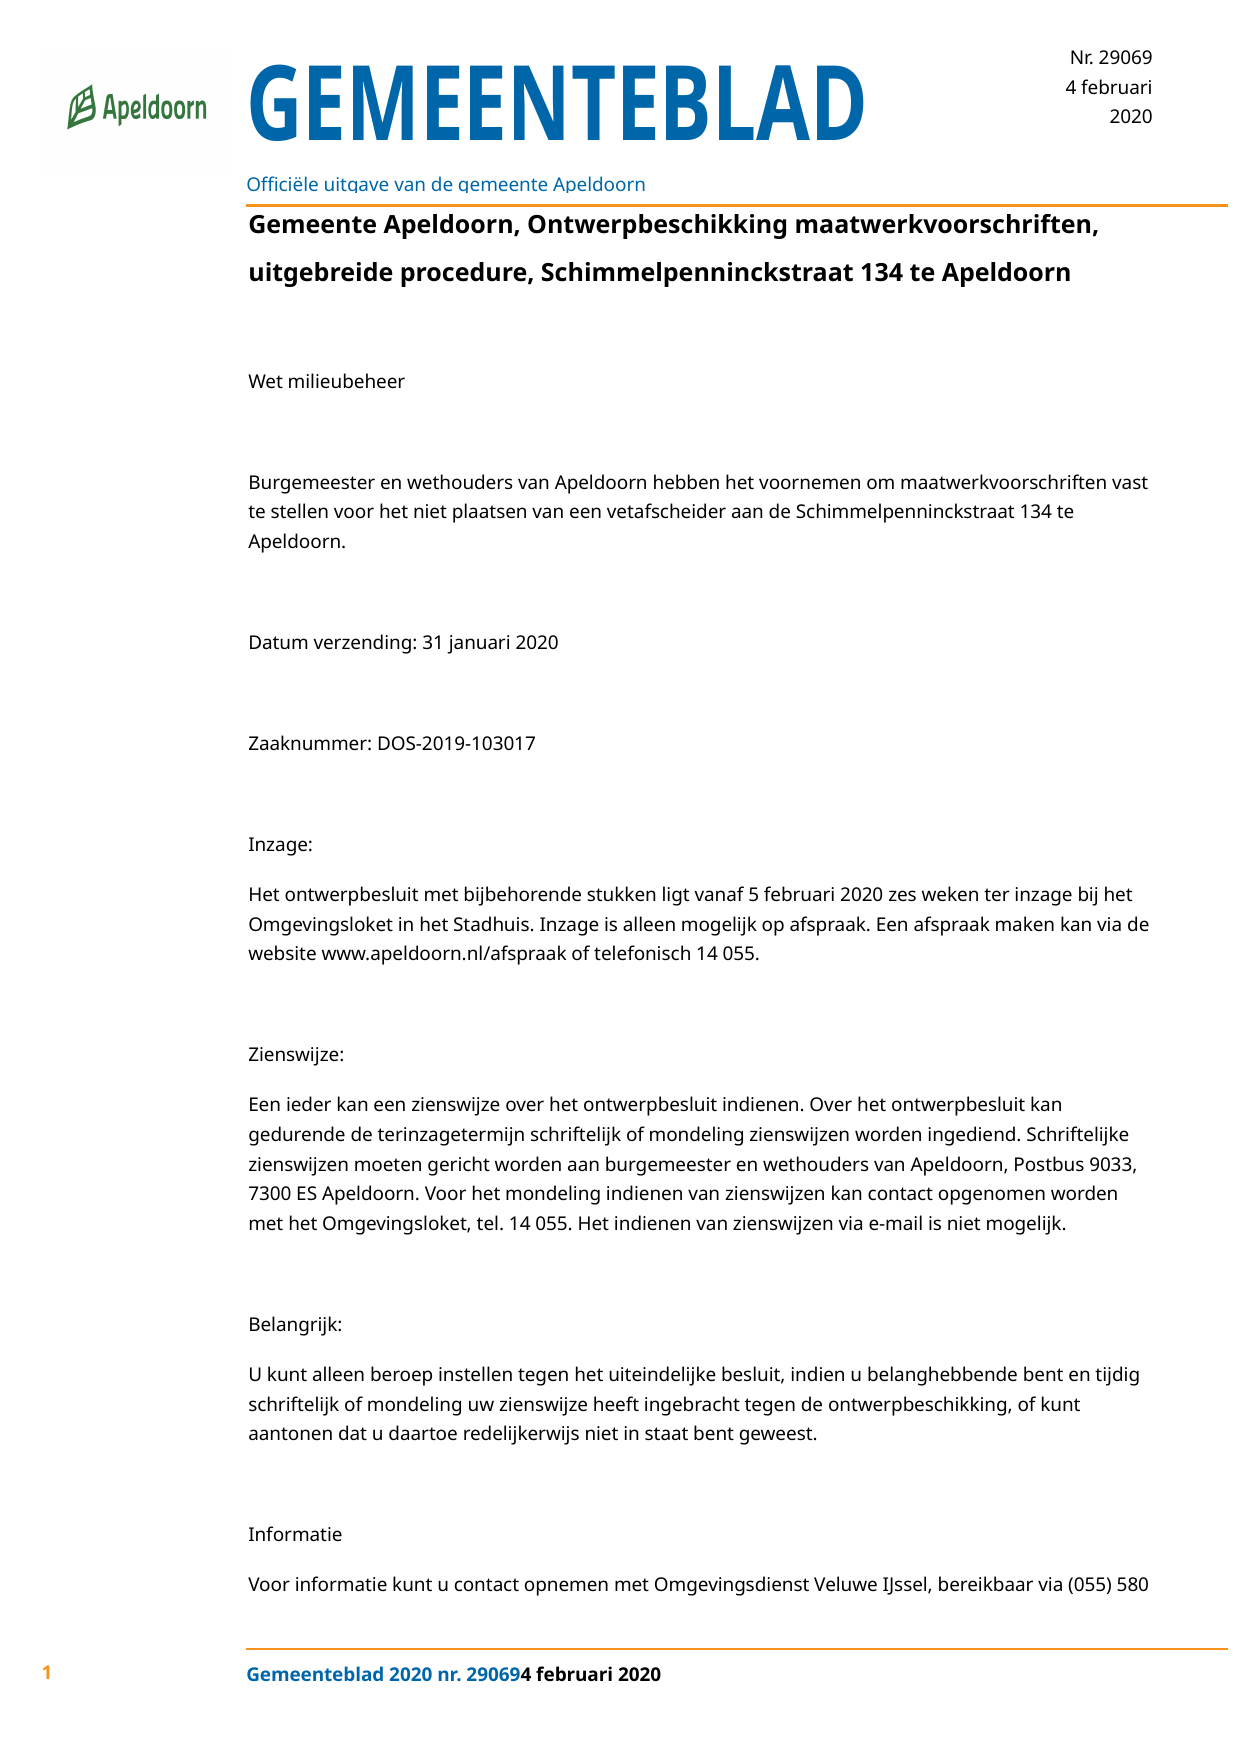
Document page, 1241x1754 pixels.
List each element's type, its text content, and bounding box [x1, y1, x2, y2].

text Zienswijze: [248, 1041, 1152, 1067]
text Inzage: [248, 831, 1152, 857]
text Het ontwerpbesluit met bijbehorende stukken ligt vanaf 5 februari 2020 zes weken ter inzage bij het Omgevingsloket in het Stadhuis. Inzage is alleen mogelijk op afspraak. Een afspraak maken kan via de website www.apeldoorn.nl/afspraak of telefonisch 14 055. [248, 881, 1152, 966]
text Een ieder kan een zienswijze over het ontwerpbesluit indienen. Over het ontwerpbesluit kan gedurende de terinzagetermijn schriftelijk of mondeling zienswijzen worden ingediend. Schriftelijke zienswijzen moeten gericht worden aan burgemeester en wethouders van Apeldoorn, Postbus 9033, 7300 ES Apeldoorn. Voor het mondeling indienen van zienswijzen kan contact opgenomen worden met het Omgevingsloket, tel. 14 055. Het indienen van zienswijzen via e-mail is niet mogelijk. [248, 1092, 1152, 1236]
text Belangrijk: [248, 1311, 1152, 1337]
text Wet milieubeheer [248, 368, 1152, 394]
picture [41, 47, 231, 172]
text Informatie [248, 1521, 1152, 1547]
text Voor informatie kunt u contact opnemen met Omgevingsdienst Veluwe IJssel, bereikbaar via (055) 580 [248, 1572, 1152, 1597]
text Datum verzending: 31 januari 2020 [248, 629, 1152, 655]
text Zaaknummer: DOS-2019-103017 [248, 730, 1152, 756]
text U kunt alleen beroep instellen tegen het uiteindelijke besluit, indien u belanghebbende bent en tijdig schriftelijk of mondeling uw zienswijze heeft ingebracht tegen de ontwerpbeschikking, of kunt aantonen dat u daartoe redelijkerwijs niet in staat bent geweest. [248, 1361, 1152, 1446]
text Gemeente Apeldoorn, Ontwerpbeschikking maatwerkvoorschriften, uitgebreide procedure, Schimmelpenninckstraat 134 te Apeldoorn [248, 207, 1152, 288]
text Burgemeester en wethouders van Apeldoorn hebben het voornemen om maatwerkvoorschriften vast te stellen voor het niet plaatsen van een vetafscheider aan de Schimmelpenninckstraat 134 te Apeldoorn. [248, 469, 1152, 554]
